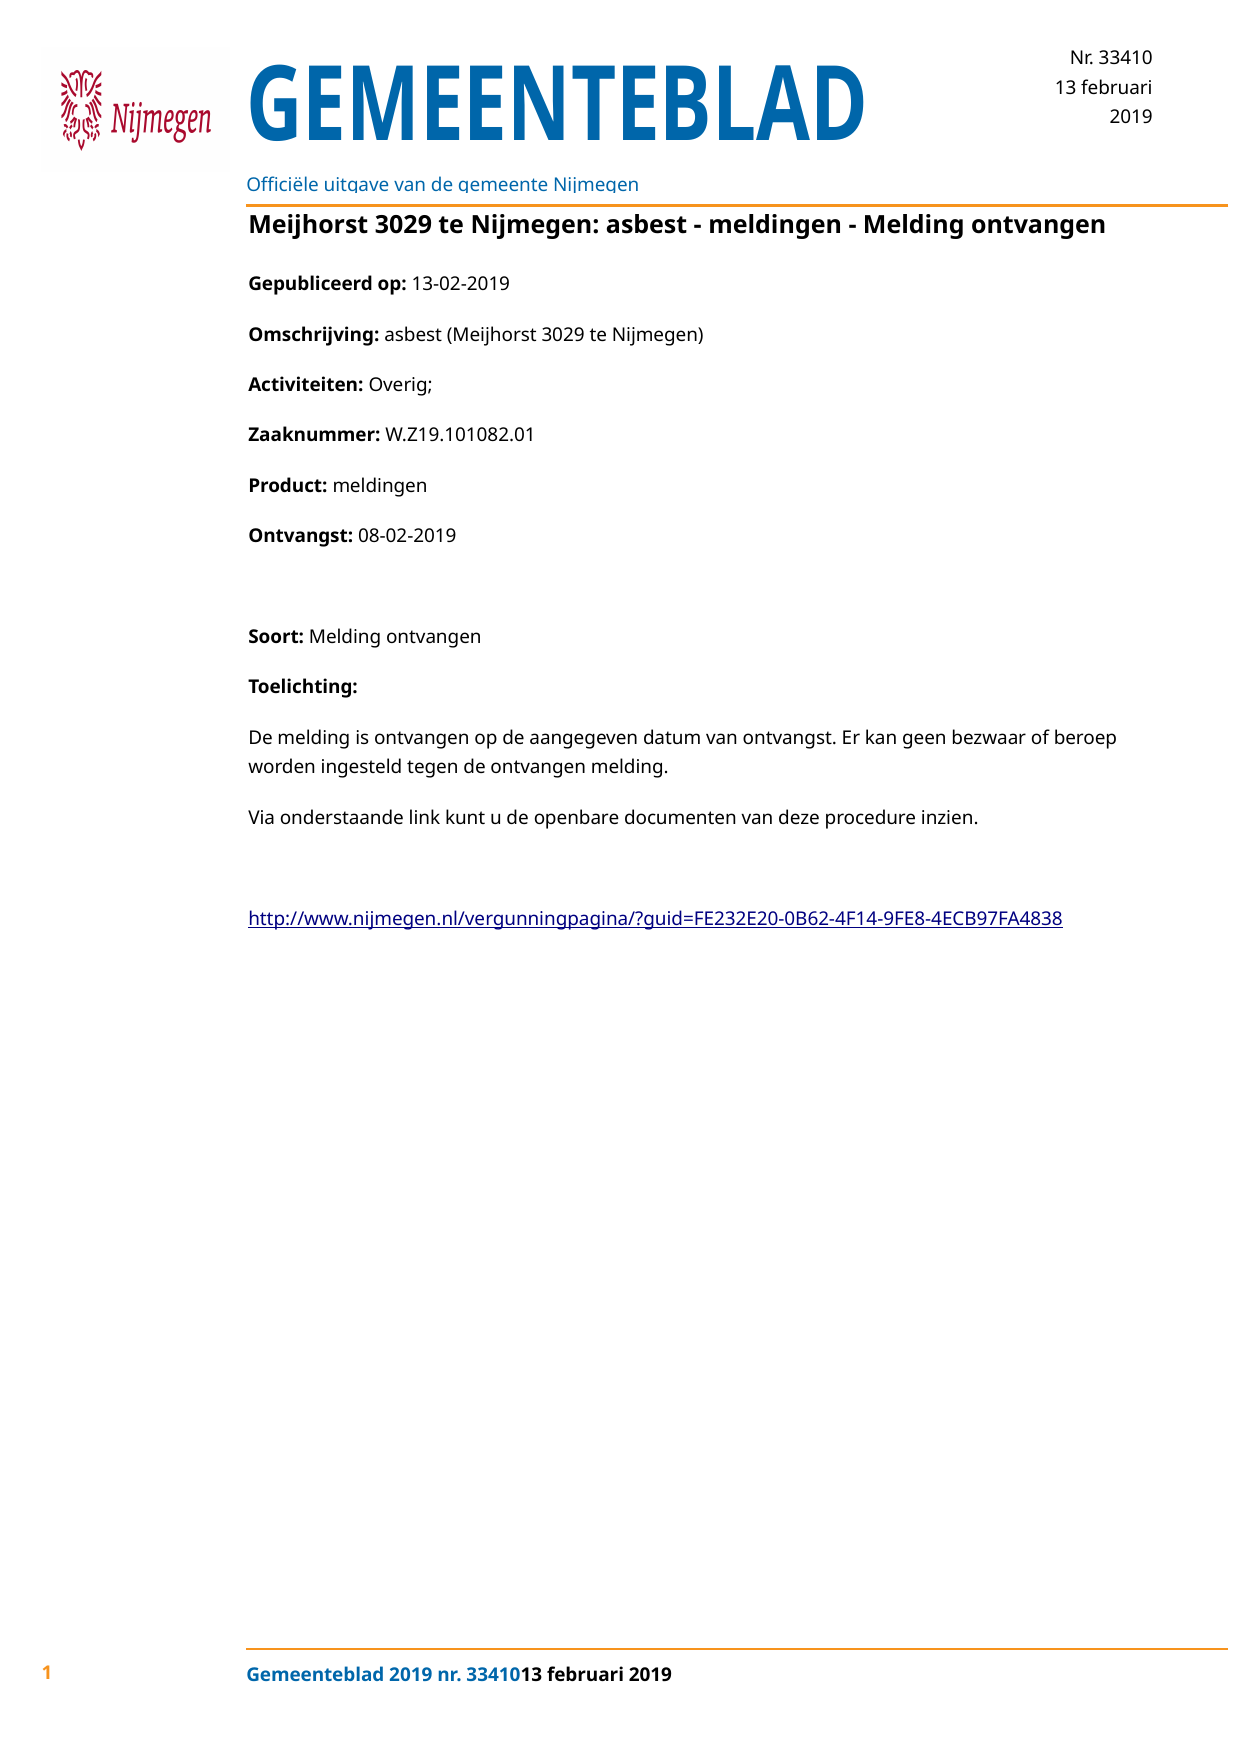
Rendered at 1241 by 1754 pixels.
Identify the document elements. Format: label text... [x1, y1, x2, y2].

text Via onderstaande link kunt u de openbare documenten van deze procedure inzien. [248, 804, 1152, 830]
text http://www.nijmegen.nl/vergunningpagina/?guid=FE232E20-0B62-4F14-9FE8-4ECB97FA4838 [248, 905, 1152, 931]
text Gepubliceerd op: 13-02-2019 [248, 270, 1152, 296]
text Meijhorst 3029 te Nijmegen: asbest - meldingen - Melding ontvangen [248, 207, 1152, 241]
text Soort: Melding ontvangen [248, 623, 1152, 649]
text Omschrijving: asbest (Meijhorst 3029 te Nijmegen) [248, 321, 1152, 346]
text Activiteiten: Overig; [248, 371, 1152, 397]
text De melding is ontvangen op de aangegeven datum van ontvangst. Er kan geen bezwaar of beroep worden ingesteld tegen de ontvangen melding. [248, 724, 1152, 779]
text Product: meldingen [248, 472, 1152, 498]
picture [41, 47, 231, 172]
text Ontvangst: 08-02-2019 [248, 522, 1152, 548]
text Zaaknummer: W.Z19.101082.01 [248, 422, 1152, 447]
text Toelichting: [248, 674, 1152, 699]
